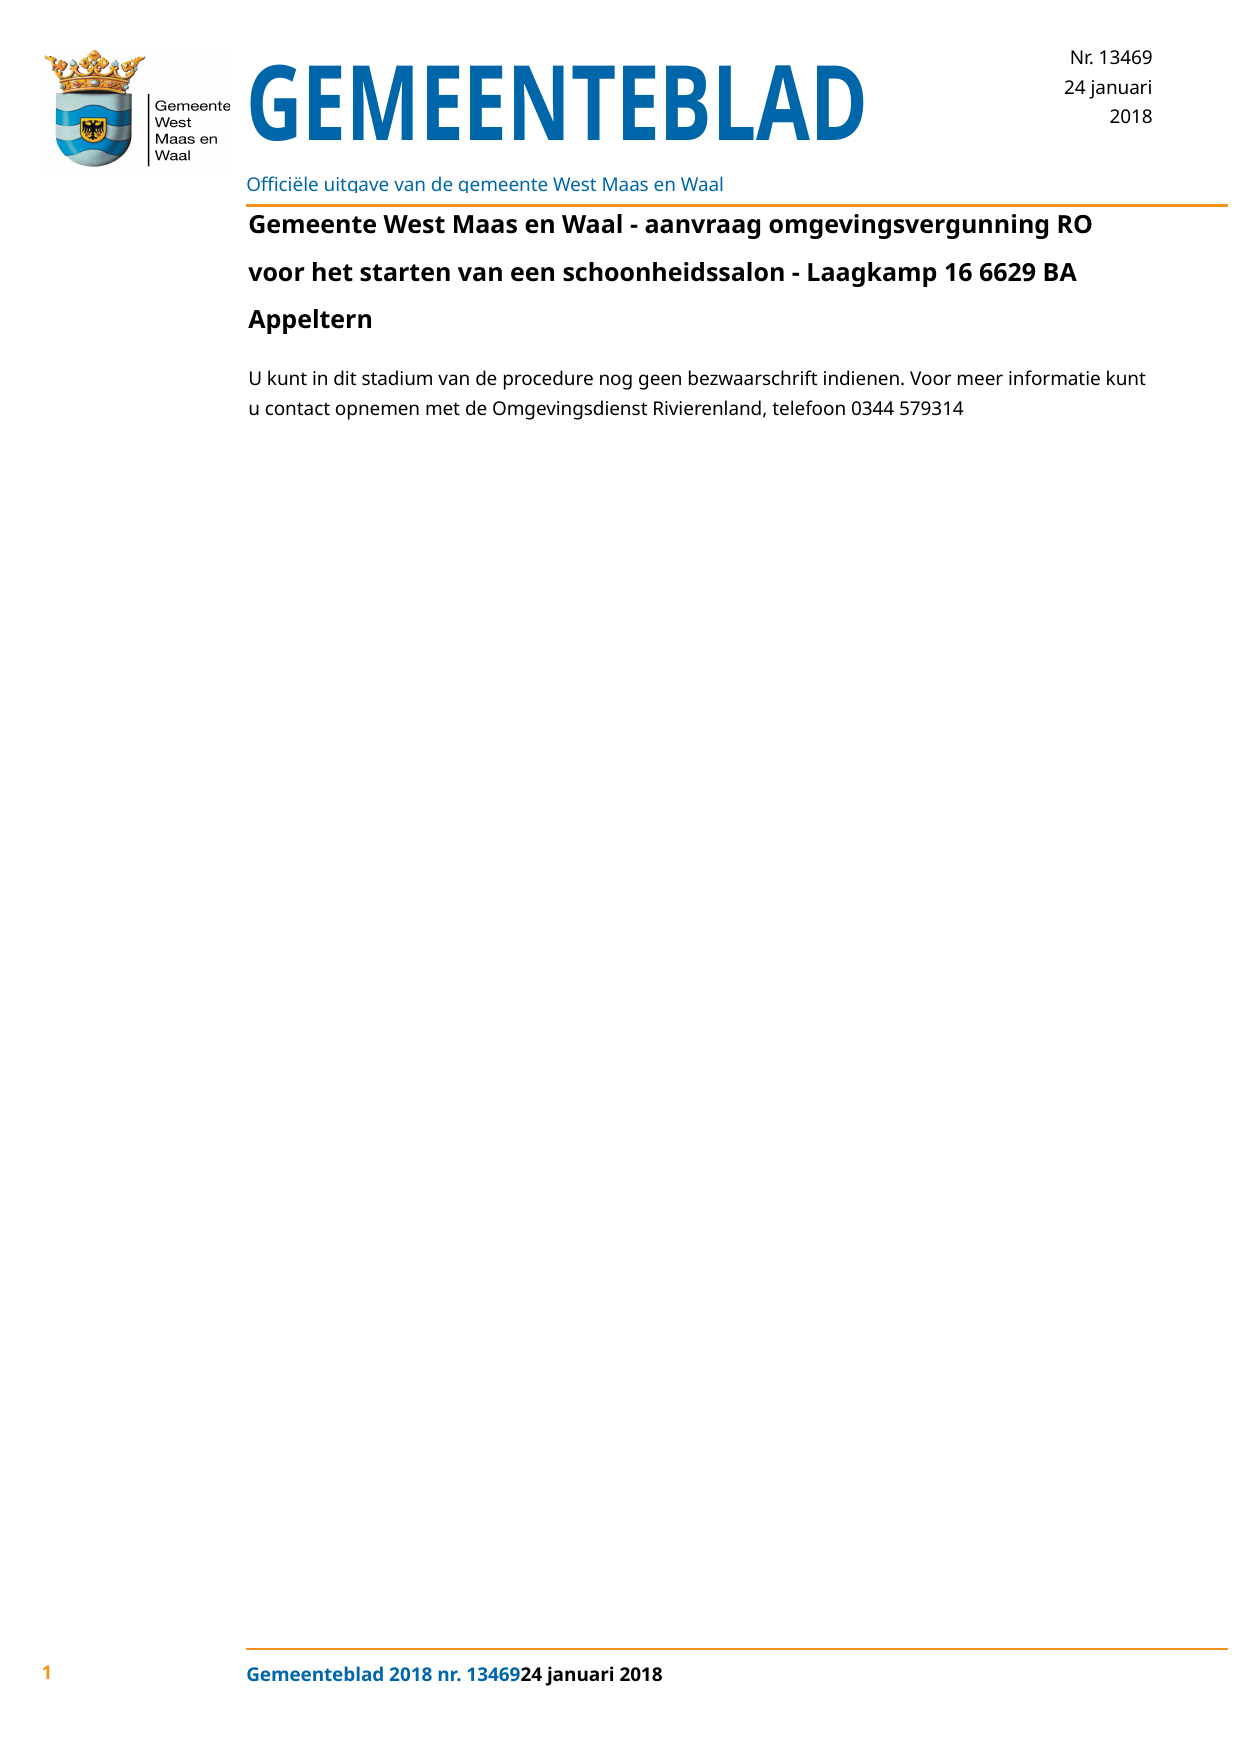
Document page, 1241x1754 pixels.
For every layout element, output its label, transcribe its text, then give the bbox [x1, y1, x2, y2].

text U kunt in dit stadium van de procedure nog geen bezwaarschrift indienen. Voor meer informatie kunt u contact opnemen met de Omgevingsdienst Rivierenland, telefoon 0344 579314 [248, 366, 1152, 421]
text Gemeente West Maas en Waal - aanvraag omgevingsvergunning RO voor het starten van een schoonheidssalon - Laagkamp 16 6629 BA Appeltern [248, 207, 1152, 336]
picture [41, 47, 231, 172]
